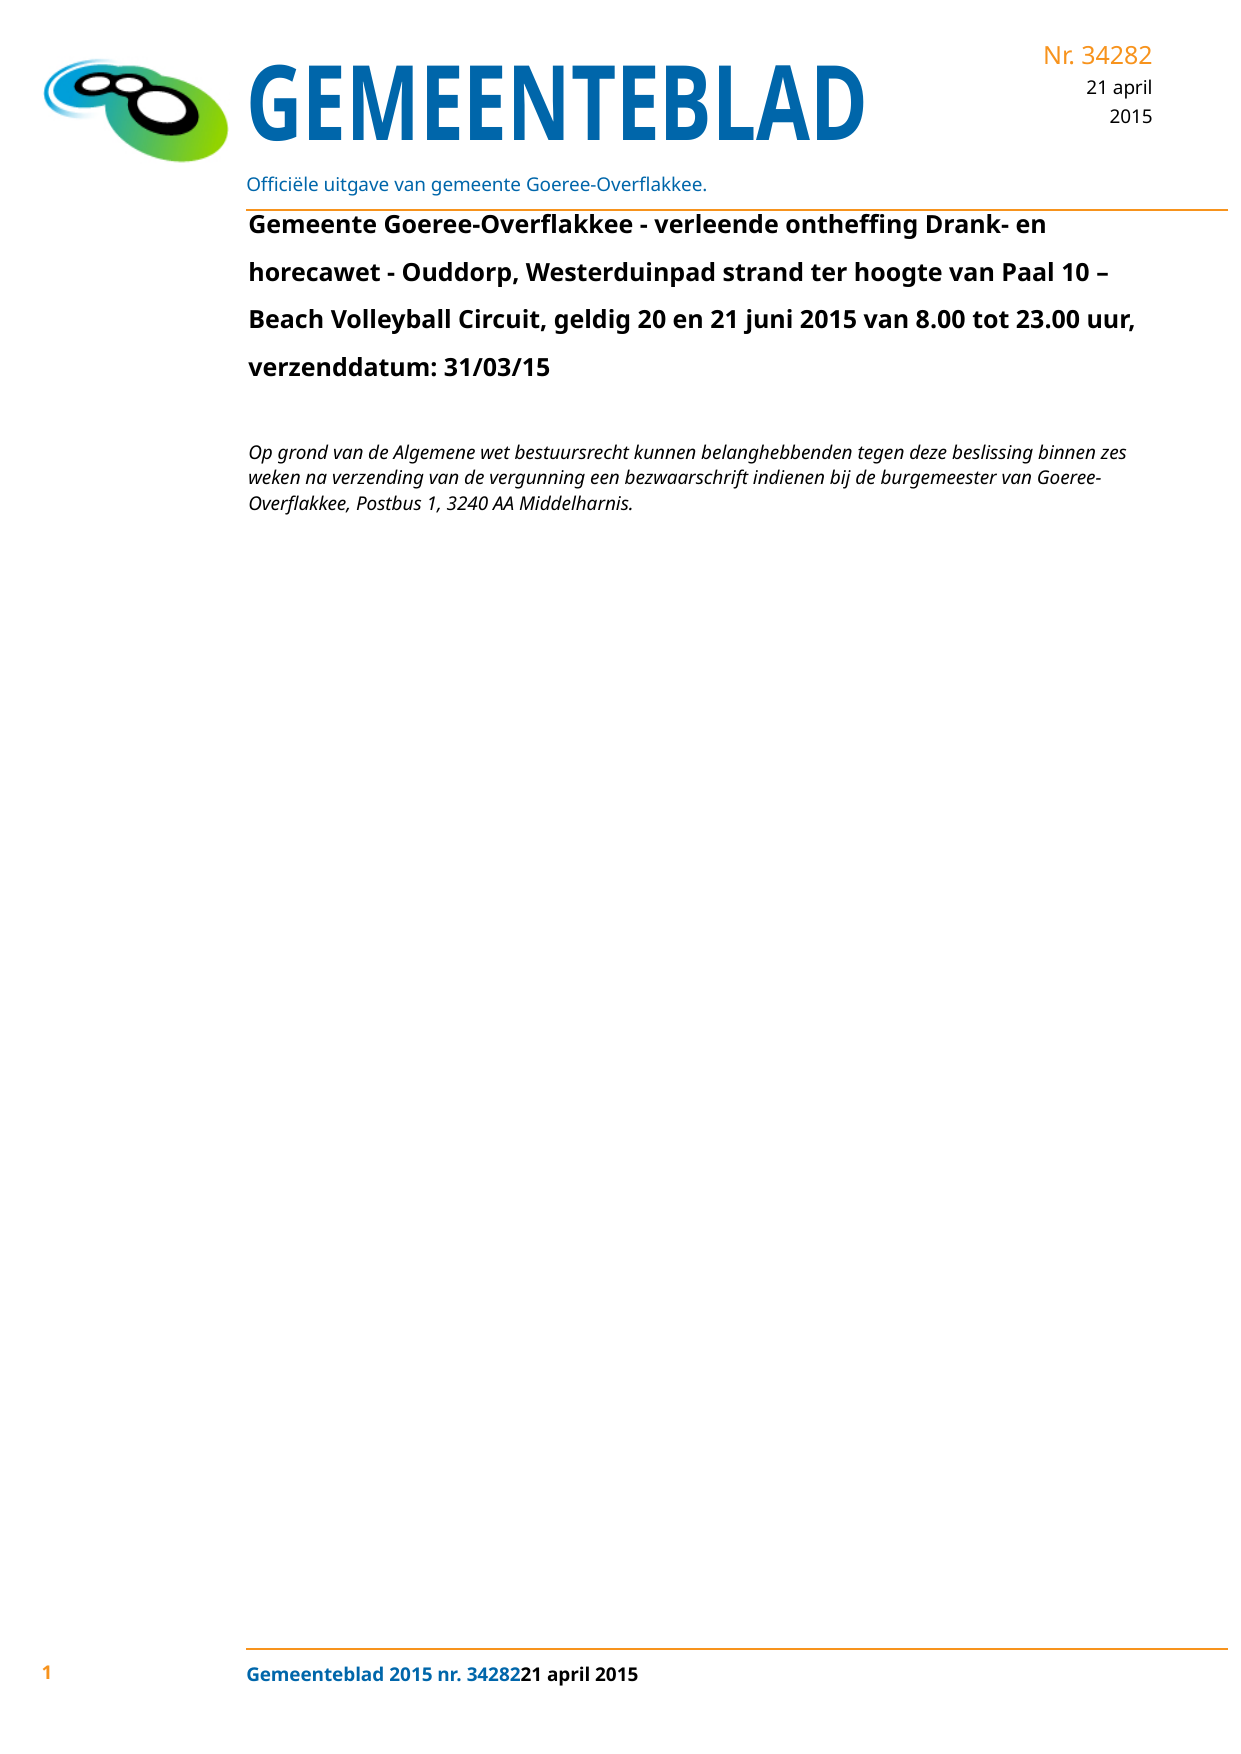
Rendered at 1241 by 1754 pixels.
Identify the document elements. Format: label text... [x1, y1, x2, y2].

text Gemeente Goeree-Overflakkee - verleende ontheffing Drank- en horecawet - Ouddorp, Westerduinpad strand ter hoogte van Paal 10 – Beach Volleyball Circuit, geldig 20 en 21 juni 2015 van 8.00 tot 23.00 uur, verzenddatum: 31/03/15 [248, 211, 1152, 384]
picture [41, 47, 231, 172]
text Op grond van de Algemene wet bestuursrecht kunnen belanghebbenden tegen deze beslissing binnen zes weken na verzending van de vergunning een bezwaarschrift indienen bij de burgemeester van Goeree-Overflakkee, Postbus 1, 3240 AA Middelharnis. [248, 439, 1152, 516]
